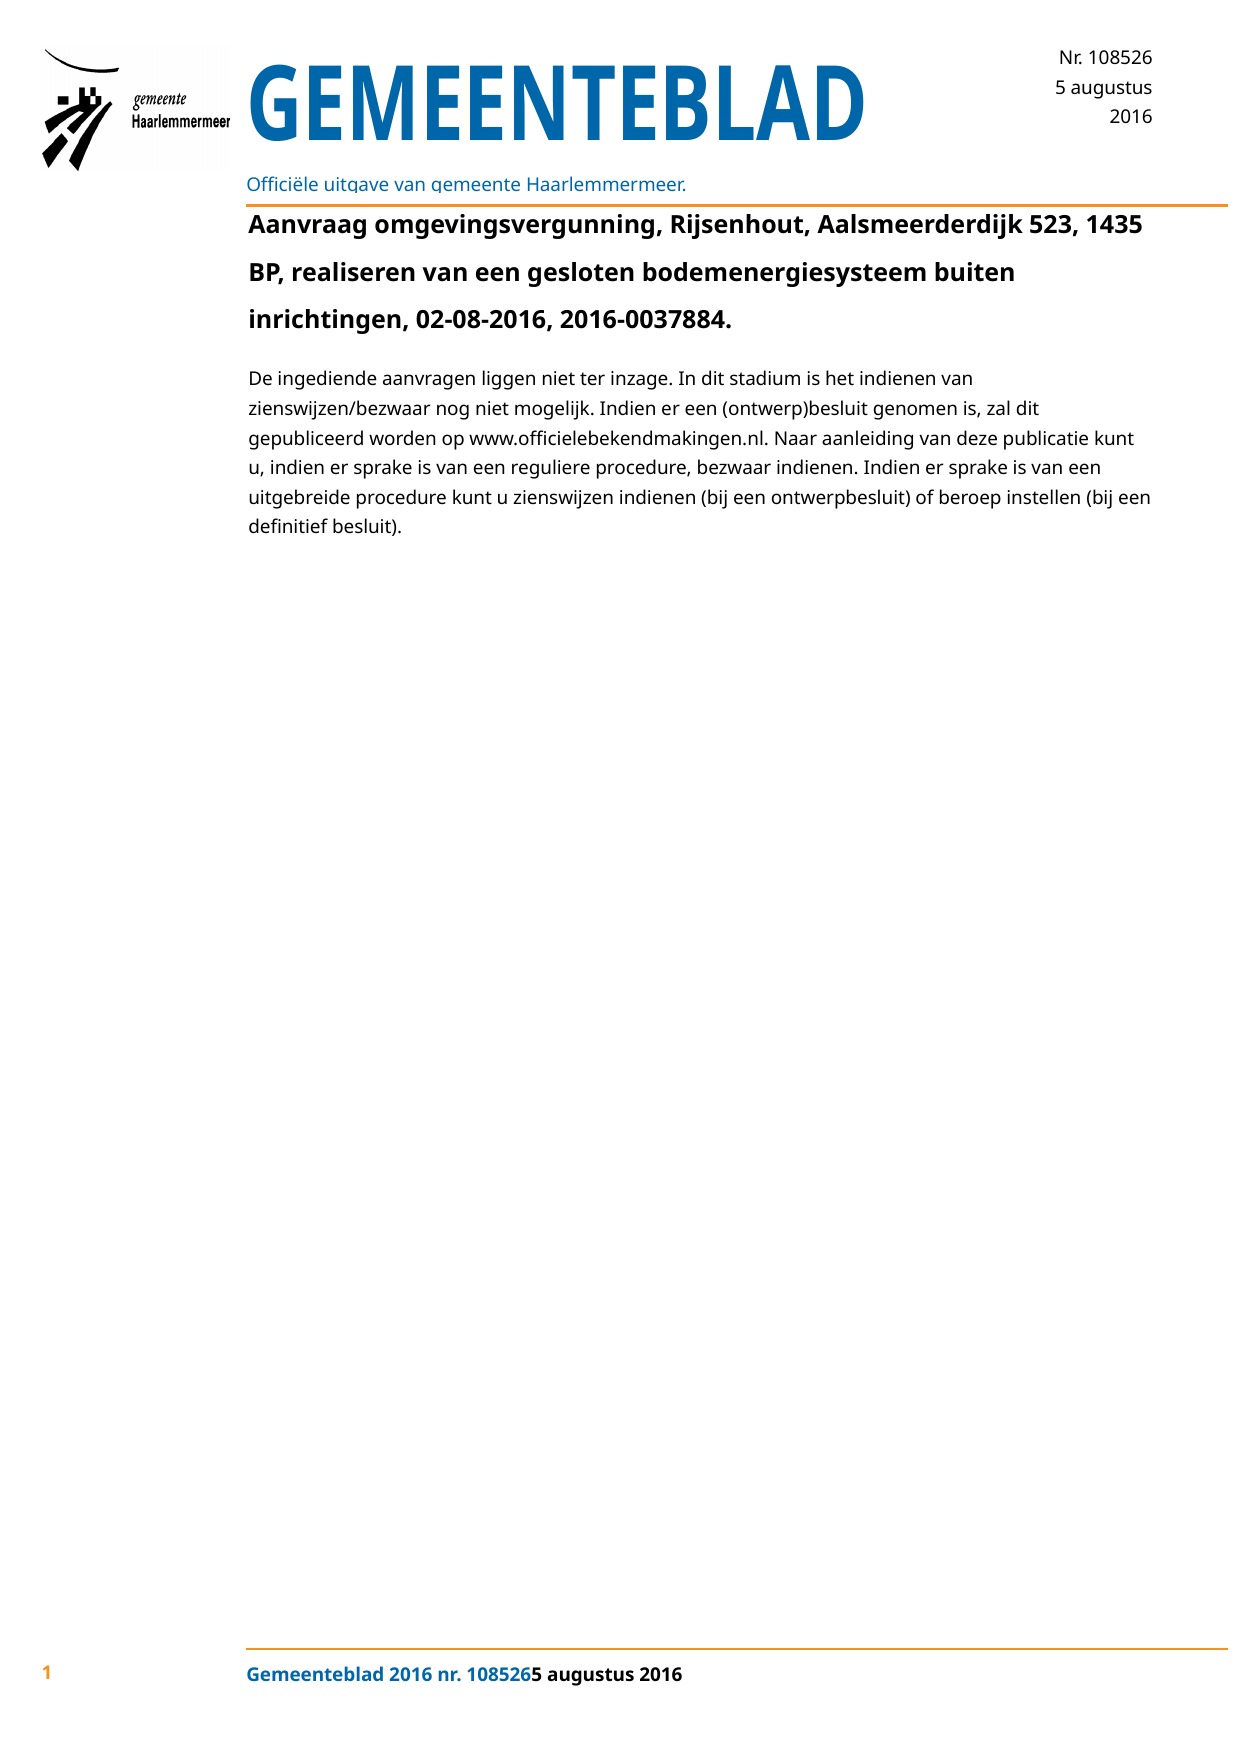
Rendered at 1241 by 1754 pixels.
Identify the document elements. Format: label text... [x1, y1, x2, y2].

text De ingediende aanvragen liggen niet ter inzage. In dit stadium is het indienen van zienswijzen/bezwaar nog niet mogelijk. Indien er een (ontwerp)besluit genomen is, zal dit gepubliceerd worden op www.officielebekendmakingen.nl. Naar aanleiding van deze publicatie kunt u, indien er sprake is van een reguliere procedure, bezwaar indienen. Indien er sprake is van een uitgebreide procedure kunt u zienswijzen indienen (bij een ontwerpbesluit) of beroep instellen (bij een definitief besluit). [248, 366, 1152, 539]
text Aanvraag omgevingsvergunning, Rijsenhout, Aalsmeerderdijk 523, 1435 BP, realiseren van een gesloten bodemenergiesysteem buiten inrichtingen, 02-08-2016, 2016-0037884. [248, 207, 1152, 336]
picture [41, 47, 231, 172]
